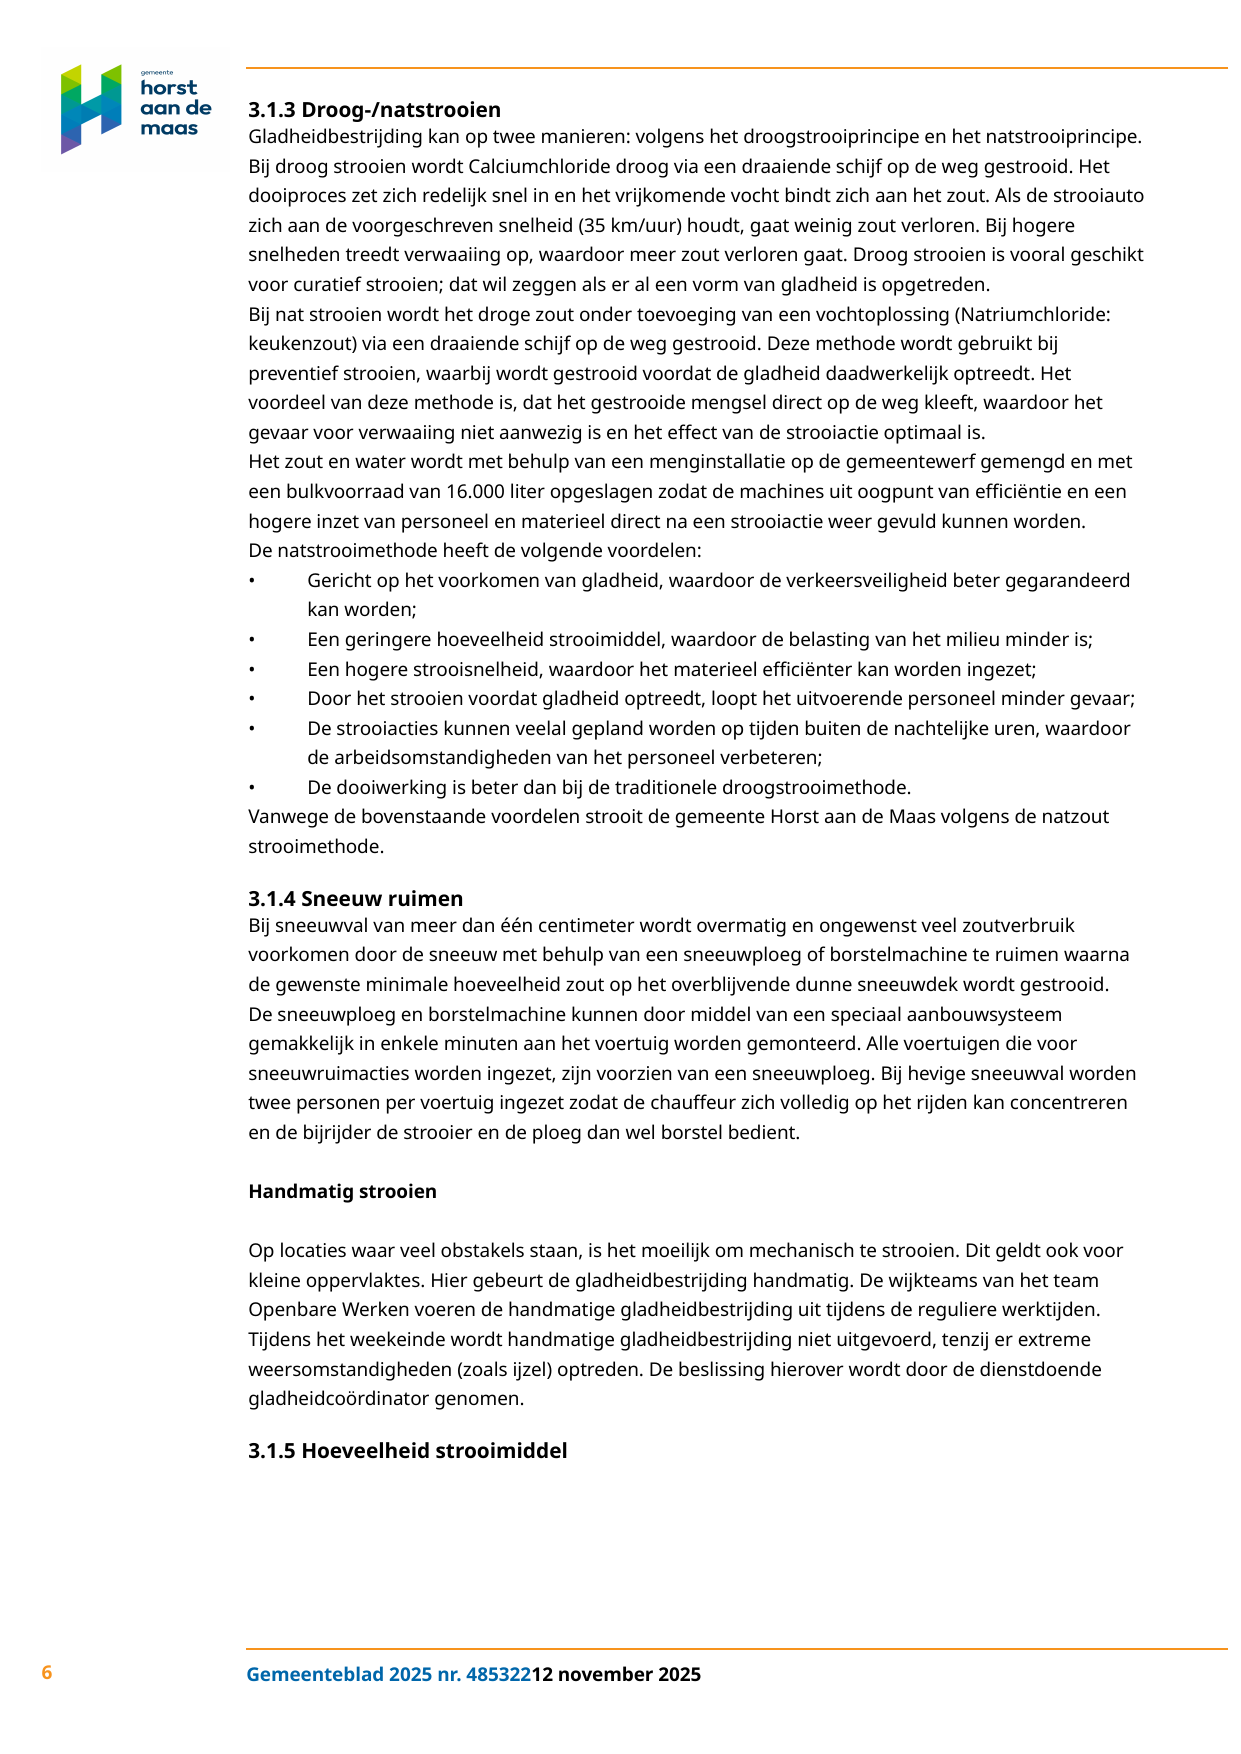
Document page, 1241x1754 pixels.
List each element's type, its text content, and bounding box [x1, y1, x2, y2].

text Op locaties waar veel obstakels staan, is het moeilijk om mechanisch te strooien. Dit geldt ook voor kleine oppervlaktes. Hier gebeurt de gladheidbestrijding handmatig. De wijkteams van het team Openbare Werken voeren de handmatige gladheidbestrijding uit tijdens de reguliere werktijden. Tijdens het weekeinde wordt handmatige gladheidbestrijding niet uitgevoerd, tenzij er extreme weersomstandigheden (zoals ijzel) optreden. De beslissing hierover wordt door de dienstdoende gladheidcoördinator genomen. [248, 1237, 1152, 1411]
text 3.1.5 Hoeveelheid strooimiddel [248, 1436, 1152, 1464]
list De strooiacties kunnen veelal gepland worden op tijden buiten de nachtelijke uren, waardoor de arbeidsomstandigheden van het personeel verbeteren; [248, 715, 1152, 770]
text Bij sneeuwval van meer dan één centimeter wordt overmatig en ongewenst veel zoutverbruik voorkomen door de sneeuw met behulp van een sneeuwploeg of borstelmachine te ruimen waarna de gewenste minimale hoeveelheid zout op het overblijvende dunne sneeuwdek wordt gestrooid. [248, 912, 1152, 997]
text Handmatig strooien [248, 1178, 1152, 1204]
text De natstrooimethode heeft de volgende voordelen: [248, 537, 1152, 563]
list De dooiwerking is beter dan bij de traditionele droogstrooimethode. [248, 774, 1152, 800]
text Vanwege de bovenstaande voordelen strooit de gemeente Horst aan de Maas volgens de natzout strooimethode. [248, 804, 1152, 859]
list Gericht op het voorkomen van gladheid, waardoor de verkeersveiligheid beter gegarandeerd kan worden; [248, 567, 1152, 622]
list Door het strooien voordat gladheid optreedt, loopt het uitvoerende personeel minder gevaar; [248, 685, 1152, 711]
text Bij nat strooien wordt het droge zout onder toevoeging van een vochtoplossing (Natriumchloride: keukenzout) via een draaiende schijf op de weg gestrooid. Deze methode wordt gebruikt bij preventief strooien, waarbij wordt gestrooid voordat de gladheid daadwerkelijk optreedt. Het voordeel van deze methode is, dat het gestrooide mengsel direct op de weg kleeft, waardoor het gevaar voor verwaaiing niet aanwezig is en het effect van de strooiactie optimaal is. [248, 301, 1152, 445]
text Het zout en water wordt met behulp van een menginstallatie op de gemeentewerf gemengd en met een bulkvoorraad van 16.000 liter opgeslagen zodat de machines uit oogpunt van efficiëntie en een hogere inzet van personeel en materieel direct na een strooiactie weer gevuld kunnen worden. [248, 449, 1152, 533]
picture [41, 47, 231, 172]
text De sneeuwploeg en borstelmachine kunnen door middel van een speciaal aanbouwsysteem gemakkelijk in enkele minuten aan het voertuig worden gemonteerd. Alle voertuigen die voor sneeuwruimacties worden ingezet, zijn voorzien van een sneeuwploeg. Bij hevige sneeuwval worden twee personen per voertuig ingezet zodat de chauffeur zich volledig op het rijden kan concentreren en de bijrijder de strooier en de ploeg dan wel borstel bedient. [248, 1001, 1152, 1145]
text Gladheidbestrijding kan op twee manieren: volgens het droogstrooiprincipe en het natstrooiprincipe. [248, 123, 1152, 149]
text 3.1.4 Sneeuw ruimen [248, 884, 1152, 912]
list Een geringere hoeveelheid strooimiddel, waardoor de belasting van het milieu minder is; [248, 626, 1152, 652]
list Een hogere strooisnelheid, waardoor het materieel efficiënter kan worden ingezet; [248, 656, 1152, 681]
text 3.1.3 Droog-/natstrooien [248, 95, 1152, 123]
text Bij droog strooien wordt Calciumchloride droog via een draaiende schijf op de weg gestrooid. Het dooiproces zet zich redelijk snel in en het vrijkomende vocht bindt zich aan het zout. Als de strooiauto zich aan de voorgeschreven snelheid (35 km/uur) houdt, gaat weinig zout verloren. Bij hogere snelheden treedt verwaaiing op, waardoor meer zout verloren gaat. Droog strooien is vooral geschikt voor curatief strooien; dat wil zeggen als er al een vorm van gladheid is opgetreden. [248, 153, 1152, 297]
